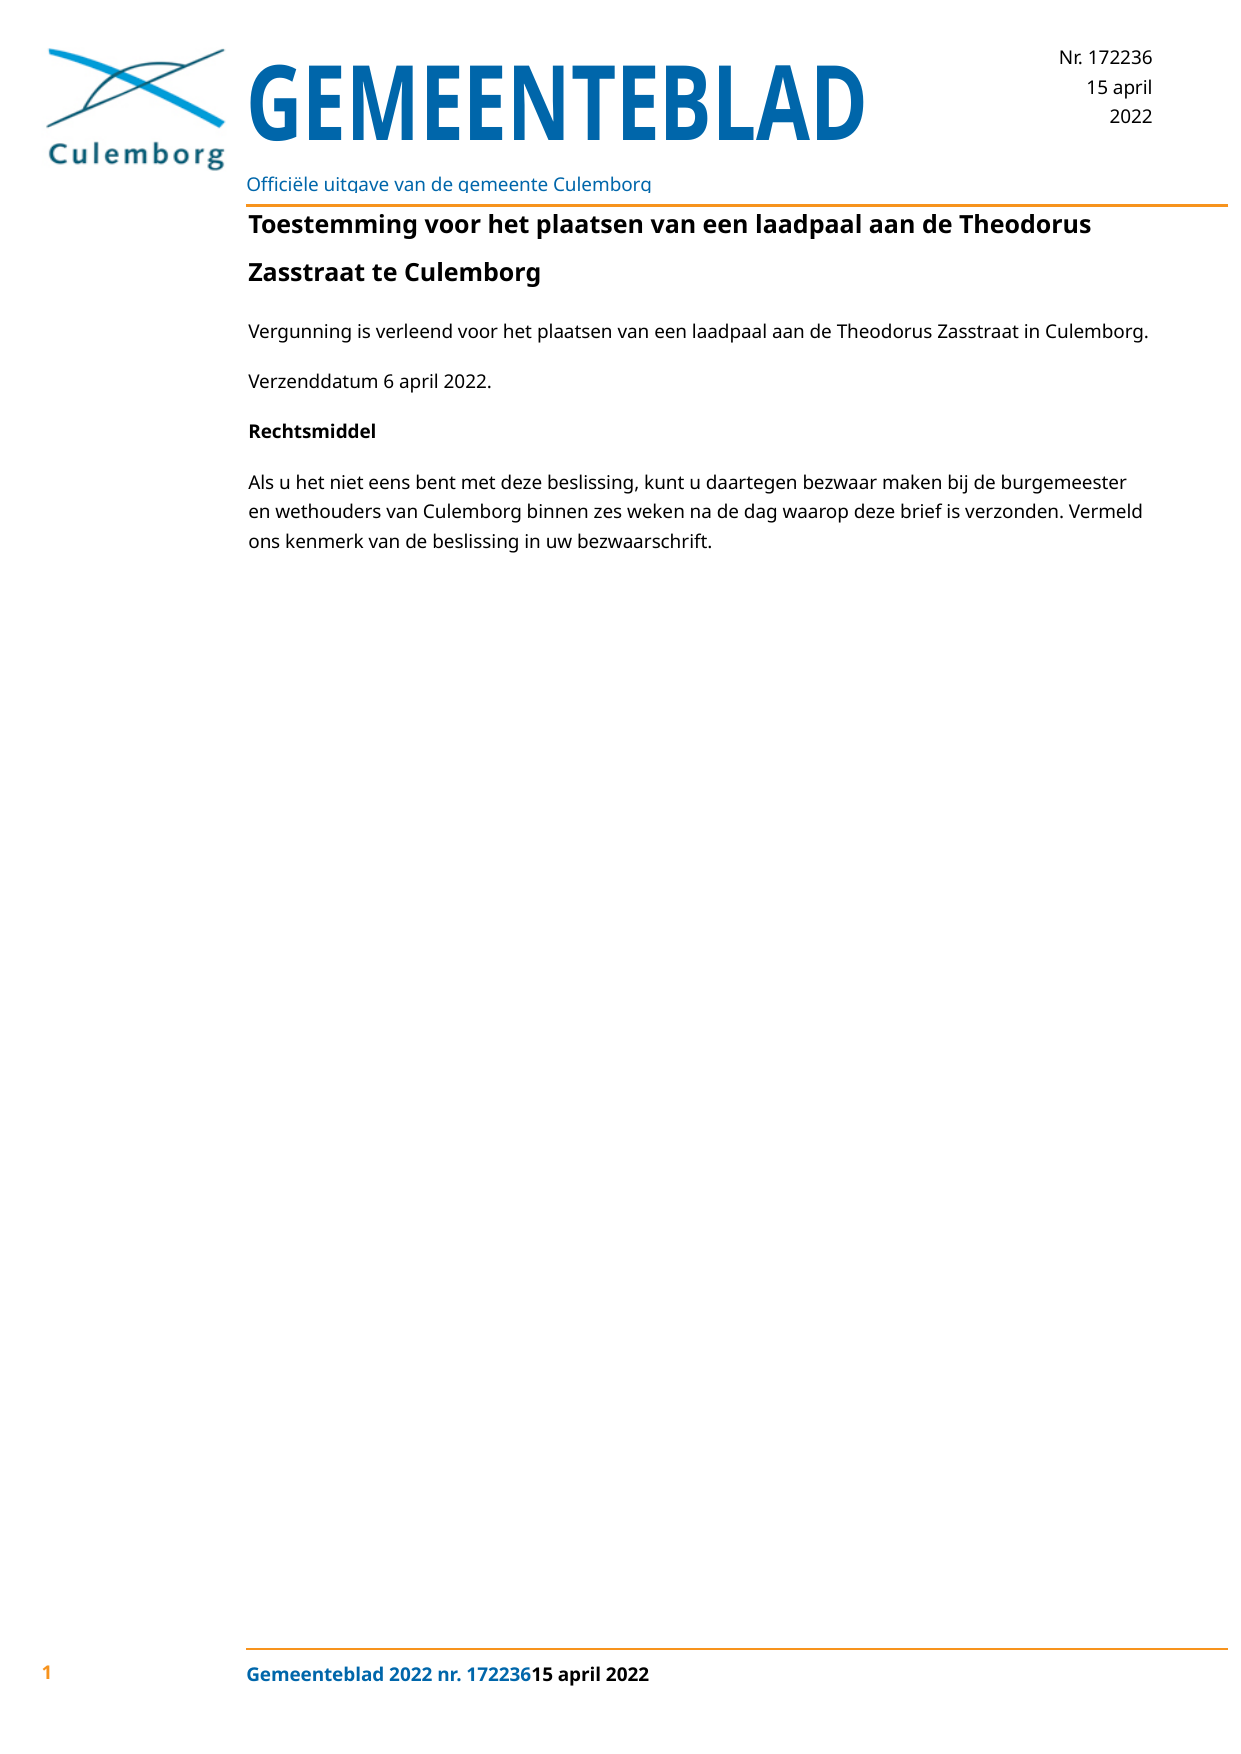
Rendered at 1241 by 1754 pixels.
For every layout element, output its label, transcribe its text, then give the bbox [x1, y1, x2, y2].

text Verzenddatum 6 april 2022. [248, 368, 1152, 394]
text Rechtsmiddel [248, 419, 1152, 444]
text Toestemming voor het plaatsen van een laadpaal aan de Theodorus Zasstraat te Culemborg [248, 207, 1152, 288]
text Vergunning is verleend voor het plaatsen van een laadpaal aan de Theodorus Zasstraat in Culemborg. [248, 318, 1152, 344]
picture [41, 47, 231, 172]
text Als u het niet eens bent met deze beslissing, kunt u daartegen bezwaar maken bij de burgemeester en wethouders van Culemborg binnen zes weken na de dag waarop deze brief is verzonden. Vermeld ons kenmerk van de beslissing in uw bezwaarschrift. [248, 469, 1152, 554]
